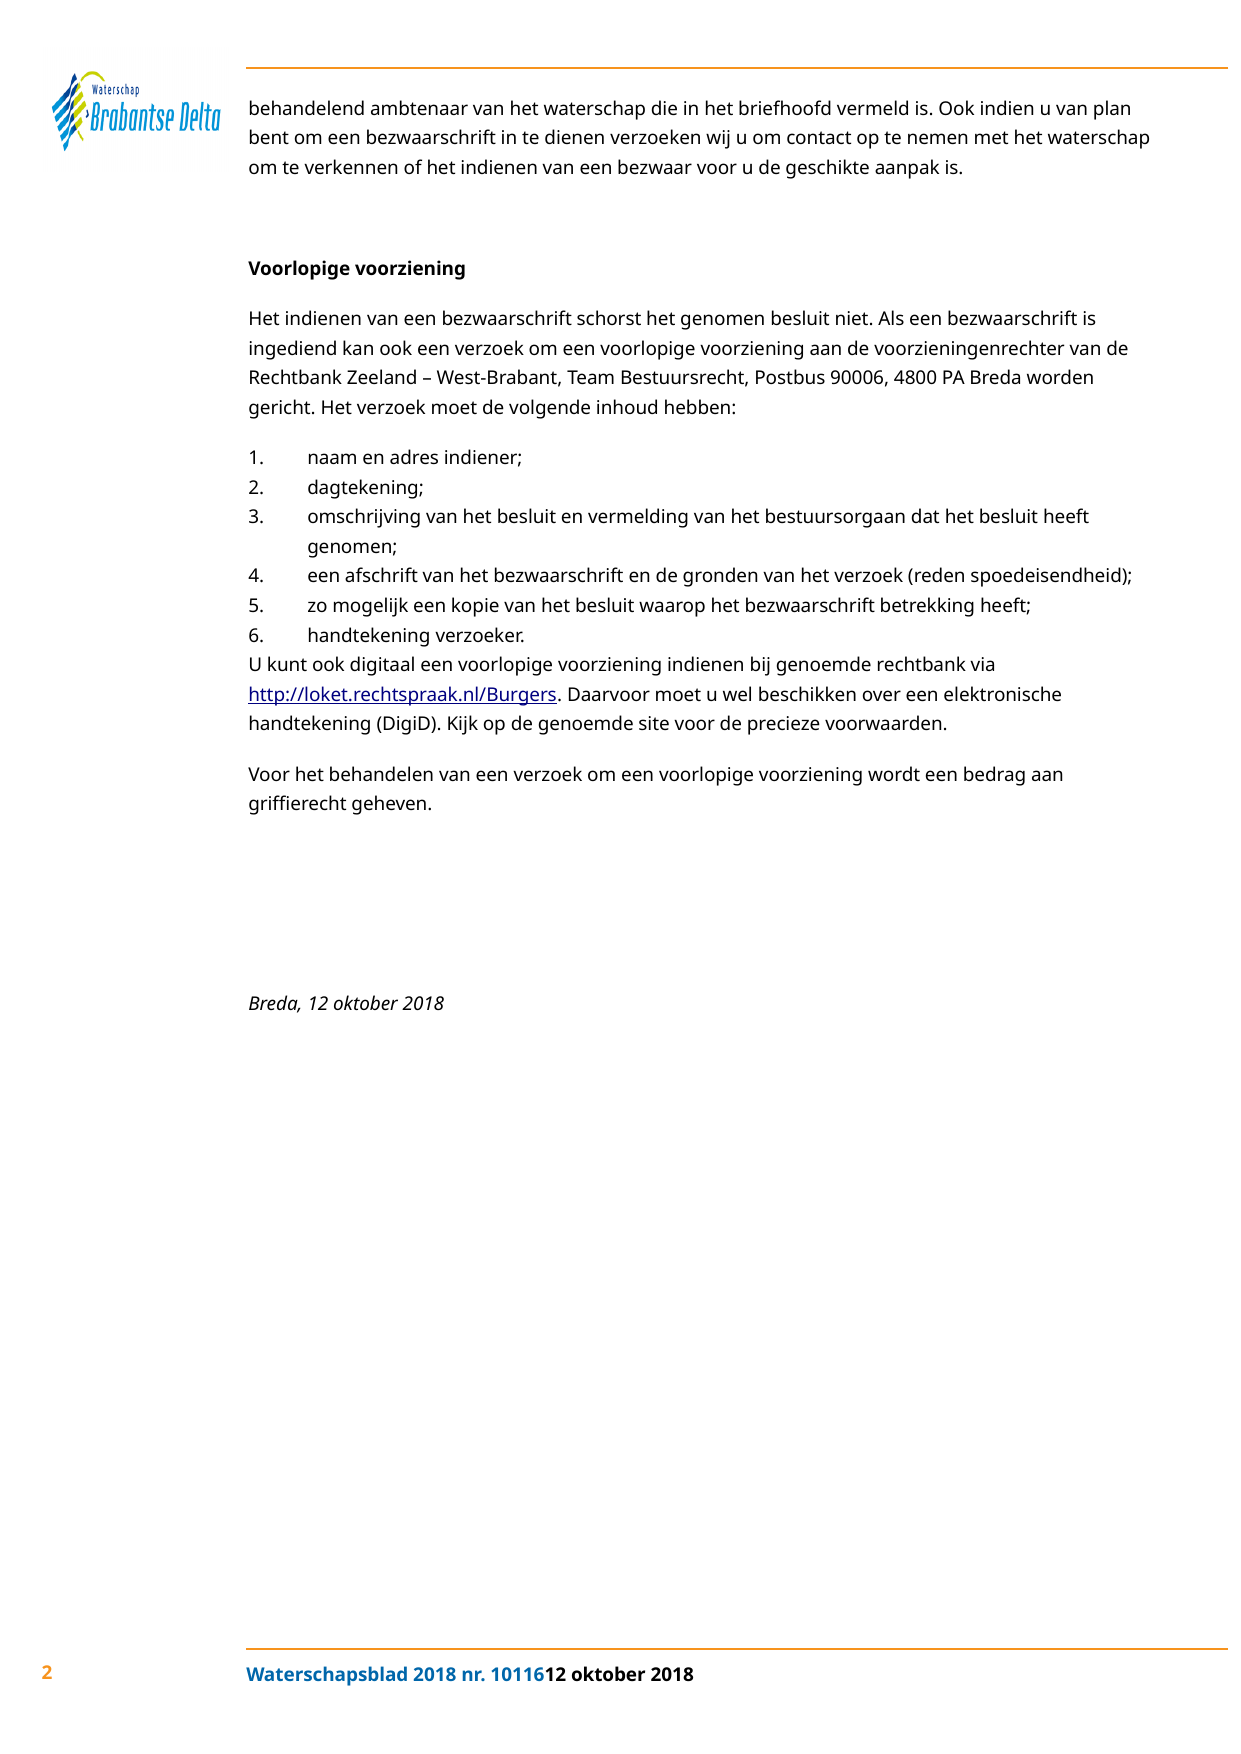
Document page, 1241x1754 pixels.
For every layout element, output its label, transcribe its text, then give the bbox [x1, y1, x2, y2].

list dagtekening; [248, 474, 1152, 500]
picture [41, 47, 231, 172]
list een afschrift van het bezwaarschrift en de gronden van het verzoek (reden spoedeisendheid); [248, 563, 1152, 588]
list omschrijving van het besluit en vermelding van het bestuursorgaan dat het besluit heeft genomen; [248, 503, 1152, 559]
list zo mogelijk een kopie van het besluit waarop het bezwaarschrift betrekking heeft; [248, 592, 1152, 618]
text Het indienen van een bezwaarschrift schorst het genomen besluit niet. Als een bezwaarschrift is ingediend kan ook een verzoek om een voorlopige voorziening aan de voorzieningenrechter van de Rechtbank Zeeland – West-Brabant, Team Bestuursrecht, Postbus 90006, 4800 PA Breda worden gericht. Het verzoek moet de volgende inhoud hebben: [248, 305, 1152, 420]
text Breda, 12 oktober 2018 [248, 990, 1152, 1015]
list handtekening verzoeker. [248, 622, 1152, 648]
text U kunt ook digitaal een voorlopige voorziening indienen bij genoemde rechtbank via http://loket.rechtspraak.nl/Burgers. Daarvoor moet u wel beschikken over een elektronische handtekening (DigiD). Kijk op de genoemde site voor de precieze voorwaarden. [248, 651, 1152, 736]
text behandelend ambtenaar van het waterschap die in het briefhoofd vermeld is. Ook indien u van plan bent om een bezwaarschrift in te dienen verzoeken wij u om contact op te nemen met het waterschap om te verkennen of het indienen van een bezwaar voor u de geschikte aanpak is. [248, 95, 1152, 180]
text Voorlopige voorziening [248, 255, 1152, 281]
text Voor het behandelen van een verzoek om een voorlopige voorziening wordt een bedrag aan griffierecht geheven. [248, 761, 1152, 816]
list naam en adres indiener; [248, 444, 1152, 470]
